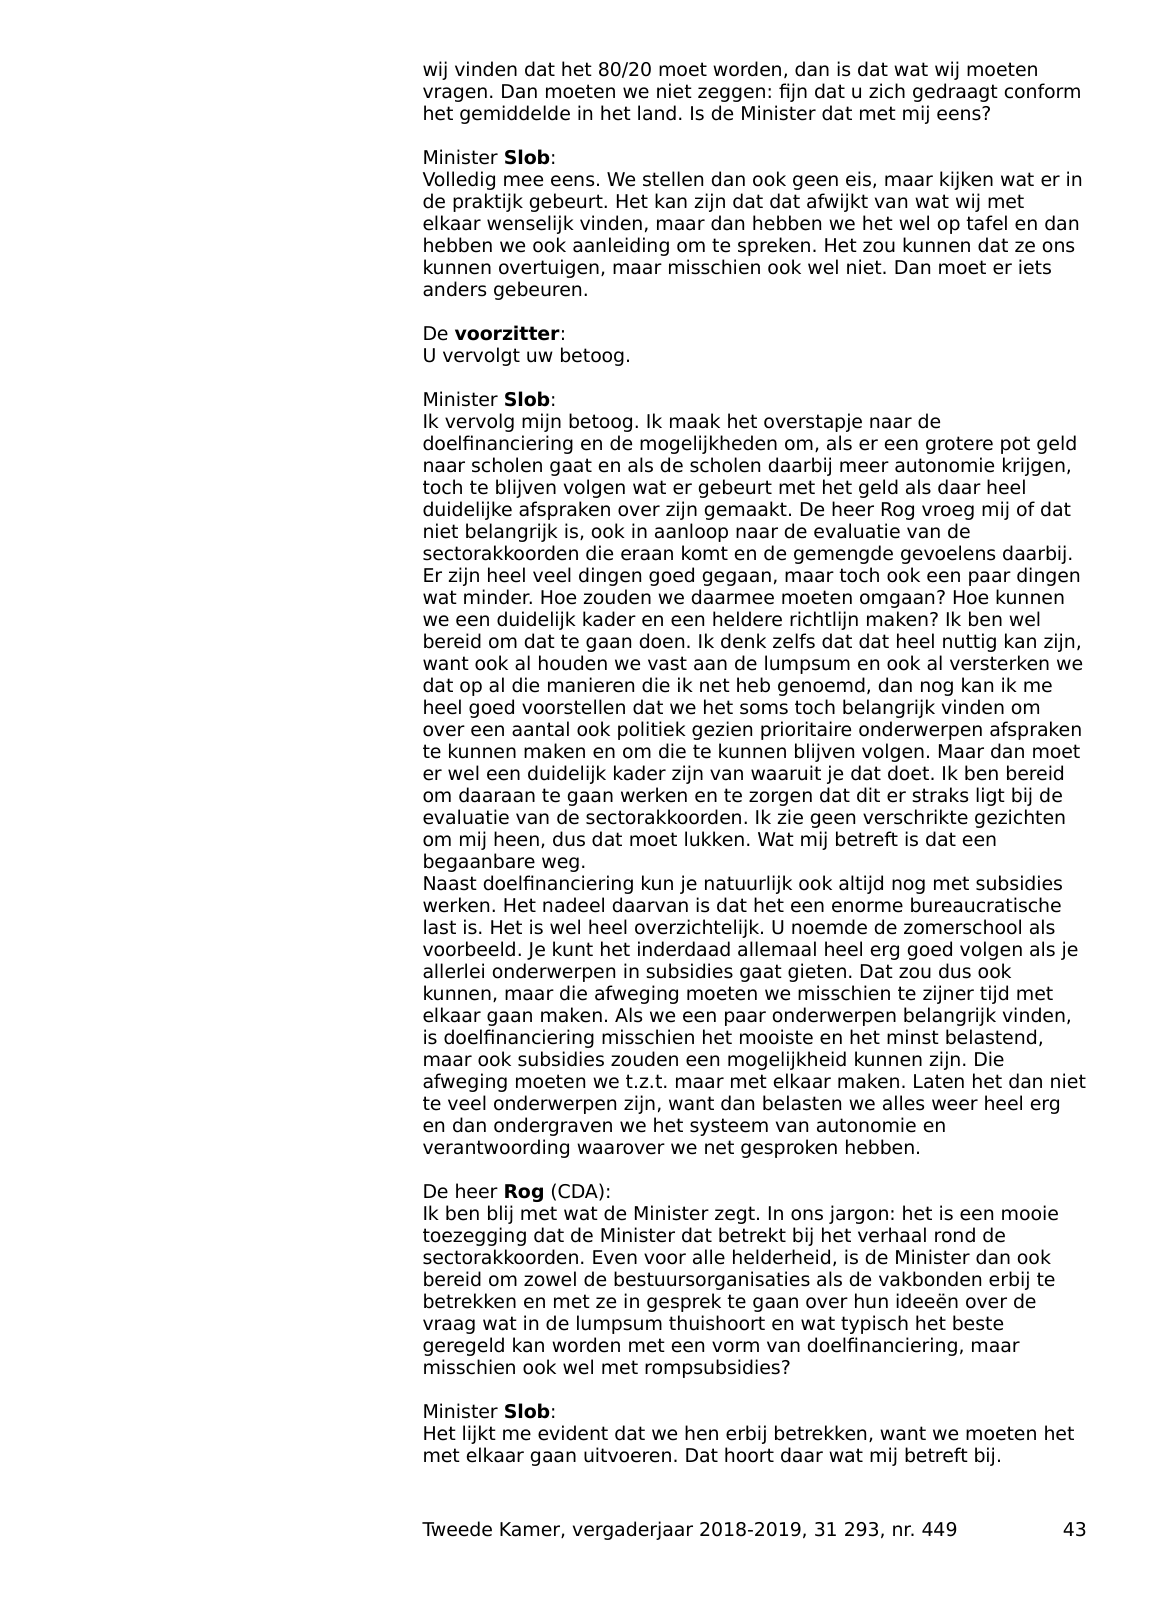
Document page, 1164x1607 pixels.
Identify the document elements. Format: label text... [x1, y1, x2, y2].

text Minister Slob: [422, 1401, 1087, 1423]
text Het lijkt me evident dat we hen erbij betrekken, want we moeten het met elkaar gaan uitvoeren. Dat hoort daar wat mij betreft bij. [422, 1423, 1087, 1467]
text Ik vervolg mijn betoog. Ik maak het overstapje naar de doelfinanciering en de mogelijkheden om, als er een grotere pot geld naar scholen gaat en als de scholen daarbij meer autonomie krijgen, toch te blijven volgen wat er gebeurt met het geld als daar heel duidelijke afspraken over zijn gemaakt. De heer Rog vroeg mij of dat niet belangrijk is, ook in aanloop naar de evaluatie van de sectorakkoorden die eraan komt en de gemengde gevoelens daarbij. Er zijn heel veel dingen goed gegaan, maar toch ook een paar dingen wat minder. Hoe zouden we daarmee moeten omgaan? Hoe kunnen we een duidelijk kader en een heldere richtlijn maken? Ik ben wel bereid om dat te gaan doen. Ik denk zelfs dat dat heel nuttig kan zijn, want ook al houden we vast aan de lumpsum en ook al versterken we dat op al die manieren die ik net heb genoemd, dan nog kan ik me heel goed voorstellen dat we het soms toch belangrijk vinden om over een aantal ook politiek gezien prioritaire onderwerpen afspraken te kunnen maken en om die te kunnen blijven volgen. Maar dan moet er wel een duidelijk kader zijn van waaruit je dat doet. Ik ben bereid om daaraan te gaan werken en te zorgen dat dit er straks ligt bij de evaluatie van de sectorakkoorden. Ik zie geen verschrikte gezichten om mij heen, dus dat moet lukken. Wat mij betreft is dat een begaanbare weg. [422, 411, 1087, 873]
text Minister Slob: [422, 147, 1087, 169]
text wij vinden dat het 80/20 moet worden, dan is dat wat wij moeten vragen. Dan moeten we niet zeggen: fijn dat u zich gedraagt conform het gemiddelde in het land. Is de Minister dat met mij eens? [422, 59, 1087, 125]
text De heer Rog (CDA): [422, 1181, 1087, 1203]
text U vervolgt uw betoog. [422, 345, 1087, 367]
text Volledig mee eens. We stellen dan ook geen eis, maar kijken wat er in de praktijk gebeurt. Het kan zijn dat dat afwijkt van wat wij met elkaar wenselijk vinden, maar dan hebben we het wel op tafel en dan hebben we ook aanleiding om te spreken. Het zou kunnen dat ze ons kunnen overtuigen, maar misschien ook wel niet. Dan moet er iets anders gebeuren. [422, 169, 1087, 301]
text De voorzitter: [422, 323, 1087, 345]
text Ik ben blij met wat de Minister zegt. In ons jargon: het is een mooie toezegging dat de Minister dat betrekt bij het verhaal rond de sectorakkoorden. Even voor alle helderheid, is de Minister dan ook bereid om zowel de bestuursorganisaties als de vakbonden erbij te betrekken en met ze in gesprek te gaan over hun ideeën over de vraag wat in de lumpsum thuishoort en wat typisch het beste geregeld kan worden met een vorm van doelfinanciering, maar misschien ook wel met rompsubsidies? [422, 1203, 1087, 1379]
text Minister Slob: [422, 389, 1087, 411]
text Naast doelfinanciering kun je natuurlijk ook altijd nog met subsidies werken. Het nadeel daarvan is dat het een enorme bureaucratische last is. Het is wel heel overzichtelijk. U noemde de zomerschool als voorbeeld. Je kunt het inderdaad allemaal heel erg goed volgen als je allerlei onderwerpen in subsidies gaat gieten. Dat zou dus ook kunnen, maar die afweging moeten we misschien te zijner tijd met elkaar gaan maken. Als we een paar onderwerpen belangrijk vinden, is doelfinanciering misschien het mooiste en het minst belastend, maar ook subsidies zouden een mogelijkheid kunnen zijn. Die afweging moeten we t.z.t. maar met elkaar maken. Laten het dan niet te veel onderwerpen zijn, want dan belasten we alles weer heel erg en dan ondergraven we het systeem van autonomie en verantwoording waarover we net gesproken hebben. [422, 873, 1087, 1159]
